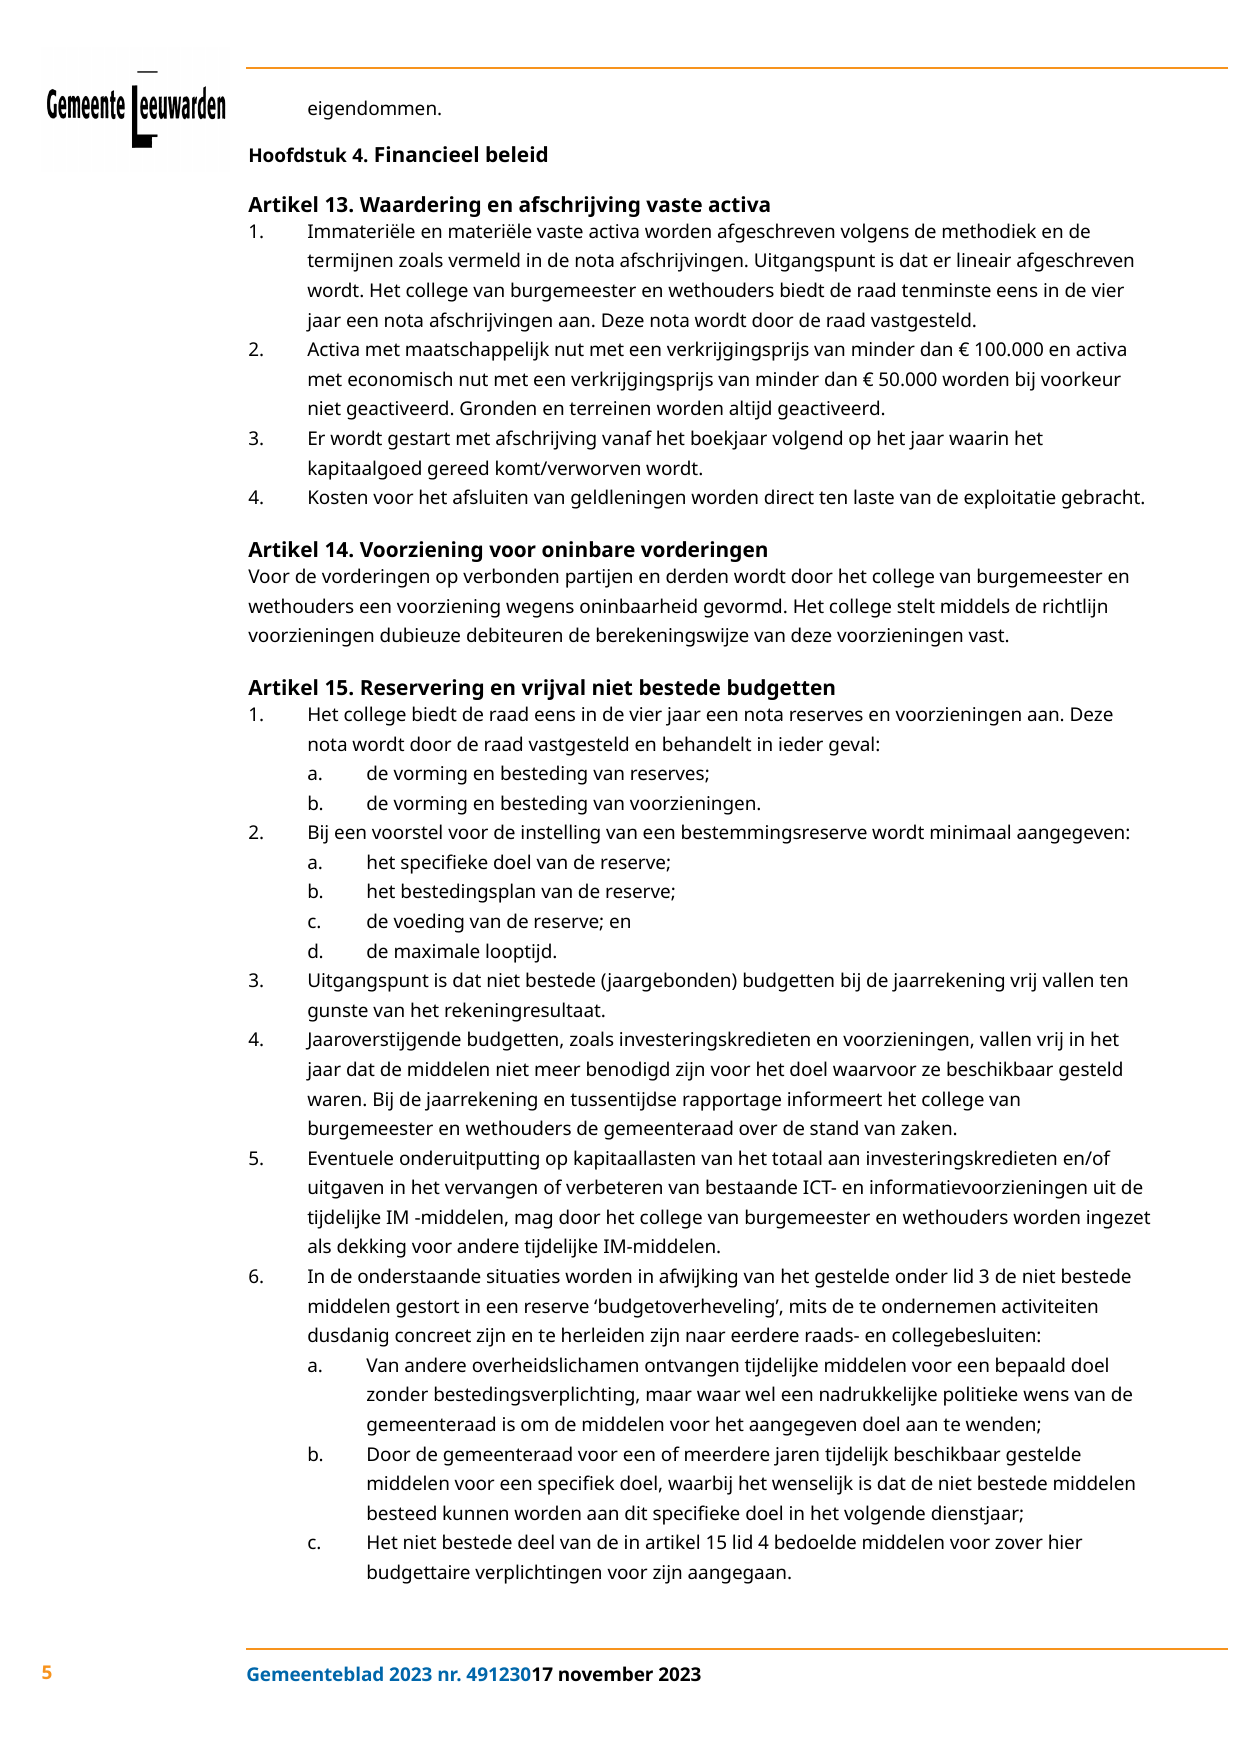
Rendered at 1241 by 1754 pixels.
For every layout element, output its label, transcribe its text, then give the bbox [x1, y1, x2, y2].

list Van andere overheidslichamen ontvangen tijdelijke middelen voor een bepaald doel zonder bestedingsverplichting, maar waar wel een nadrukkelijke politieke wens van de gemeenteraad is om de middelen voor het aangegeven doel aan te wenden; [307, 1352, 1152, 1437]
text Artikel 14. Voorziening voor oninbare vorderingen [248, 535, 1152, 563]
list Activa met maatschappelijk nut met een verkrijgingsprijs van minder dan € 100.000 en activa met economisch nut met een verkrijgingsprijs van minder dan € 50.000 worden bij voorkeur niet geactiveerd. Gronden en terreinen worden altijd geactiveerd. [248, 336, 1152, 421]
text Artikel 13. Waardering en afschrijving vaste activa [248, 190, 1152, 218]
text Artikel 15. Reservering en vrijval niet bestede budgetten [248, 673, 1152, 701]
list Eventuele onderuitputting op kapitaallasten van het totaal aan investeringskredieten en/of uitgaven in het vervangen of verbeteren van bestaande ICT- en informatievoorzieningen uit de tijdelijke IM -middelen, mag door het college van burgemeester en wethouders worden ingezet als dekking voor andere tijdelijke IM-middelen. [248, 1145, 1152, 1259]
text Voor de vorderingen op verbonden partijen en derden wordt door het college van burgemeester en wethouders een voorziening wegens oninbaarheid gevormd. Het college stelt middels de richtlijn voorzieningen dubieuze debiteuren de berekeningswijze van deze voorzieningen vast. [248, 563, 1152, 648]
list het bestedingsplan van de reserve; [307, 879, 1152, 904]
list Immateriële en materiële vaste activa worden afgeschreven volgens de methodiek en de termijnen zoals vermeld in de nota afschrijvingen. Uitgangspunt is dat er lineair afgeschreven wordt. Het college van burgemeester en wethouders biedt de raad tenminste eens in de vier jaar een nota afschrijvingen aan. Deze nota wordt door de raad vastgesteld. [248, 218, 1152, 333]
list de vorming en besteding van reserves; [307, 760, 1152, 786]
list eigendommen. [248, 95, 1152, 121]
list Jaaroverstijgende budgetten, zoals investeringskredieten en voorzieningen, vallen vrij in het jaar dat de middelen niet meer benodigd zijn voor het doel waarvoor ze beschikbaar gesteld waren. Bij de jaarrekening en tussentijdse rapportage informeert het college van burgemeester en wethouders de gemeenteraad over de stand van zaken. [248, 1027, 1152, 1141]
list de voeding van de reserve; en [307, 908, 1152, 934]
list Bij een voorstel voor de instelling van een bestemmingsreserve wordt minimaal aangegeven: [248, 819, 1152, 845]
list het specifieke doel van de reserve; [307, 849, 1152, 875]
text Hoofdstuk 4. Financieel beleid [248, 140, 1152, 169]
list Het niet bestede deel van de in artikel 15 lid 4 bedoelde middelen voor zover hier budgettaire verplichtingen voor zijn aangegaan. [307, 1529, 1152, 1585]
list Er wordt gestart met afschrijving vanaf het boekjaar volgend op het jaar waarin het kapitaalgoed gereed komt/verworven wordt. [248, 425, 1152, 481]
picture [41, 47, 231, 172]
list de maximale looptijd. [307, 938, 1152, 964]
list Uitgangspunt is dat niet bestede (jaargebonden) budgetten bij de jaarrekening vrij vallen ten gunste van het rekeningresultaat. [248, 967, 1152, 1023]
list Kosten voor het afsluiten van geldleningen worden direct ten laste van de exploitatie gebracht. [248, 484, 1152, 510]
list Door de gemeenteraad voor een of meerdere jaren tijdelijk beschikbaar gestelde middelen voor een specifiek doel, waarbij het wenselijk is dat de niet bestede middelen besteed kunnen worden aan dit specifieke doel in het volgende dienstjaar; [307, 1441, 1152, 1526]
list Het college biedt de raad eens in de vier jaar een nota reserves en voorzieningen aan. Deze nota wordt door de raad vastgesteld en behandelt in ieder geval: [248, 701, 1152, 757]
list de vorming en besteding van voorzieningen. [307, 790, 1152, 816]
list In de onderstaande situaties worden in afwijking van het gestelde onder lid 3 de niet bestede middelen gestort in een reserve ‘budgetoverheveling’, mits de te ondernemen activiteiten dusdanig concreet zijn en te herleiden zijn naar eerdere raads- en collegebesluiten: [248, 1263, 1152, 1348]
